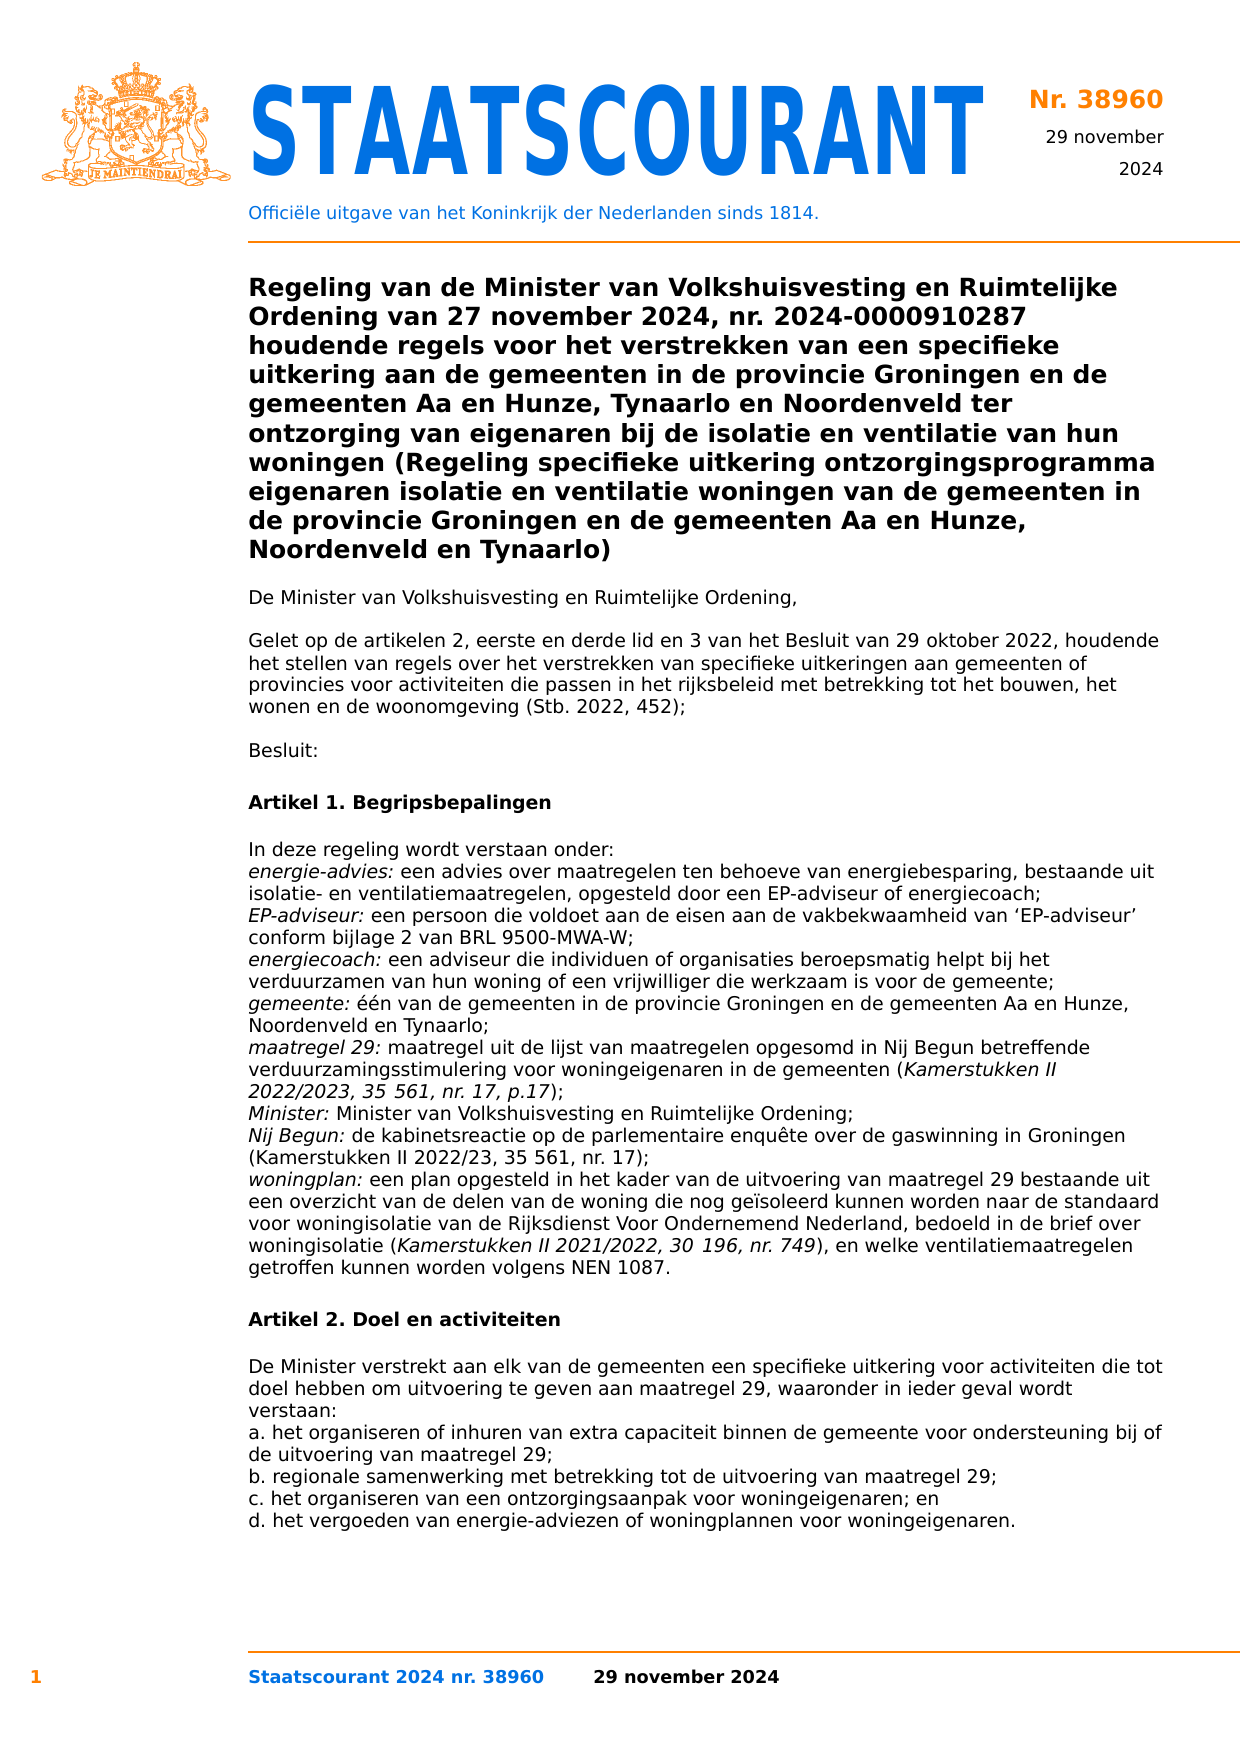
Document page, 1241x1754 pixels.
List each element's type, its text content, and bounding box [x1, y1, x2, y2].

text Gelet op de artikelen 2, eerste en derde lid en 3 van het Besluit van 29 oktober 2022, houdende het stellen van regels over het verstrekken van specifieke uitkeringen aan gemeenten of provincies voor activiteiten die passen in het rijksbeleid met betrekking tot het bouwen, het wonen en de woonomgeving (Stb. 2022, 452); [248, 630, 1163, 718]
text In deze regeling wordt verstaan onder: [248, 839, 1163, 861]
text energie-advies: een advies over maatregelen ten behoeve van energiebesparing, bestaande uit isolatie- en ventilatiemaatregelen, opgesteld door een EP-adviseur of energiecoach; [248, 861, 1163, 905]
subtitle Regeling van de Minister van Volkshuisvesting en Ruimtelijke Ordening van 27 november 2024, nr. 2024-0000910287 houdende regels voor het verstrekken van een specifieke uitkering aan de gemeenten in de provincie Groningen en de gemeenten Aa en Hunze, Tynaarlo en Noordenveld ter ontzorging van eigenaren bij de isolatie en ventilatie van hun woningen (Regeling specifieke uitkering ontzorgingsprogramma eigenaren isolatie en ventilatie woningen van de gemeenten in de provincie Groningen en de gemeenten Aa en Hunze, Noordenveld en Tynaarlo) [248, 273, 1163, 565]
text b. regionale samenwerking met betrekking tot de uitvoering van maatregel 29; [248, 1466, 1163, 1488]
text c. het organiseren van een ontzorgingsaanpak voor woningeigenaren; en [248, 1488, 1163, 1509]
table_header [25, 62, 248, 241]
table_cell Officiële uitgave van het Koninkrijk der Nederlanden sinds 1814. [248, 203, 1240, 241]
table_cell 2024 [998, 153, 1240, 203]
table_cell 29 november [998, 121, 1240, 153]
text energiecoach: een adviseur die individuen of organisaties beroepsmatig helpt bij het verduurzamen van hun woning of een vrijwilliger die werkzaam is voor de gemeente; [248, 949, 1163, 993]
text Nij Begun: de kabinetsreactie op de parlementaire enquête over de gaswinning in Groningen (Kamerstukken II 2022/23, 35 561, nr. 17); [248, 1125, 1163, 1169]
table_header STAATSCOURANT [248, 62, 998, 203]
text woningplan: een plan opgesteld in het kader van de uitvoering van maatregel 29 bestaande uit een overzicht van de delen van de woning die nog geïsoleerd kunnen worden naar de standaard voor woningisolatie van de Rijksdienst Voor Ondernemend Nederland, bedoeld in de brief over woningisolatie (Kamerstukken II 2021/2022, 30 196, nr. 749), en welke ventilatiemaatregelen getroffen kunnen worden volgens NEN 1087. [248, 1169, 1163, 1279]
subtitle Artikel 1. Begripsbepalingen [248, 792, 1163, 814]
text EP-adviseur: een persoon die voldoet aan de eisen aan de vakbekwaamheid van ‘EP-adviseur’ conform bijlage 2 van BRL 9500-MWA-W; [248, 905, 1163, 949]
picture [41, 62, 231, 186]
text maatregel 29: maatregel uit de lijst van maatregelen opgesomd in Nij Begun betreffende verduurzamingsstimulering voor woningeigenaren in de gemeenten (Kamerstukken II 2022/2023, 35 561, nr. 17, p.17); [248, 1037, 1163, 1103]
subtitle Artikel 2. Doel en activiteiten [248, 1309, 1163, 1331]
text gemeente: één van de gemeenten in de provincie Groningen en de gemeenten Aa en Hunze, Noordenveld en Tynaarlo; [248, 993, 1163, 1037]
text De Minister van Volkshuisvesting en Ruimtelijke Ordening, [248, 587, 1163, 608]
text Besluit: [248, 740, 1163, 762]
table_header Nr. 38960 [998, 62, 1240, 121]
text a. het organiseren of inhuren van extra capaciteit binnen de gemeente voor ondersteuning bij of de uitvoering van maatregel 29; [248, 1422, 1163, 1466]
text d. het vergoeden van energie-adviezen of woningplannen voor woningeigenaren. [248, 1509, 1163, 1532]
text De Minister verstrekt aan elk van de gemeenten een specifieke uitkering voor activiteiten die tot doel hebben om uitvoering te geven aan maatregel 29, waaronder in ieder geval wordt verstaan: [248, 1356, 1163, 1422]
text Minister: Minister van Volkshuisvesting en Ruimtelijke Ordening; [248, 1103, 1163, 1125]
